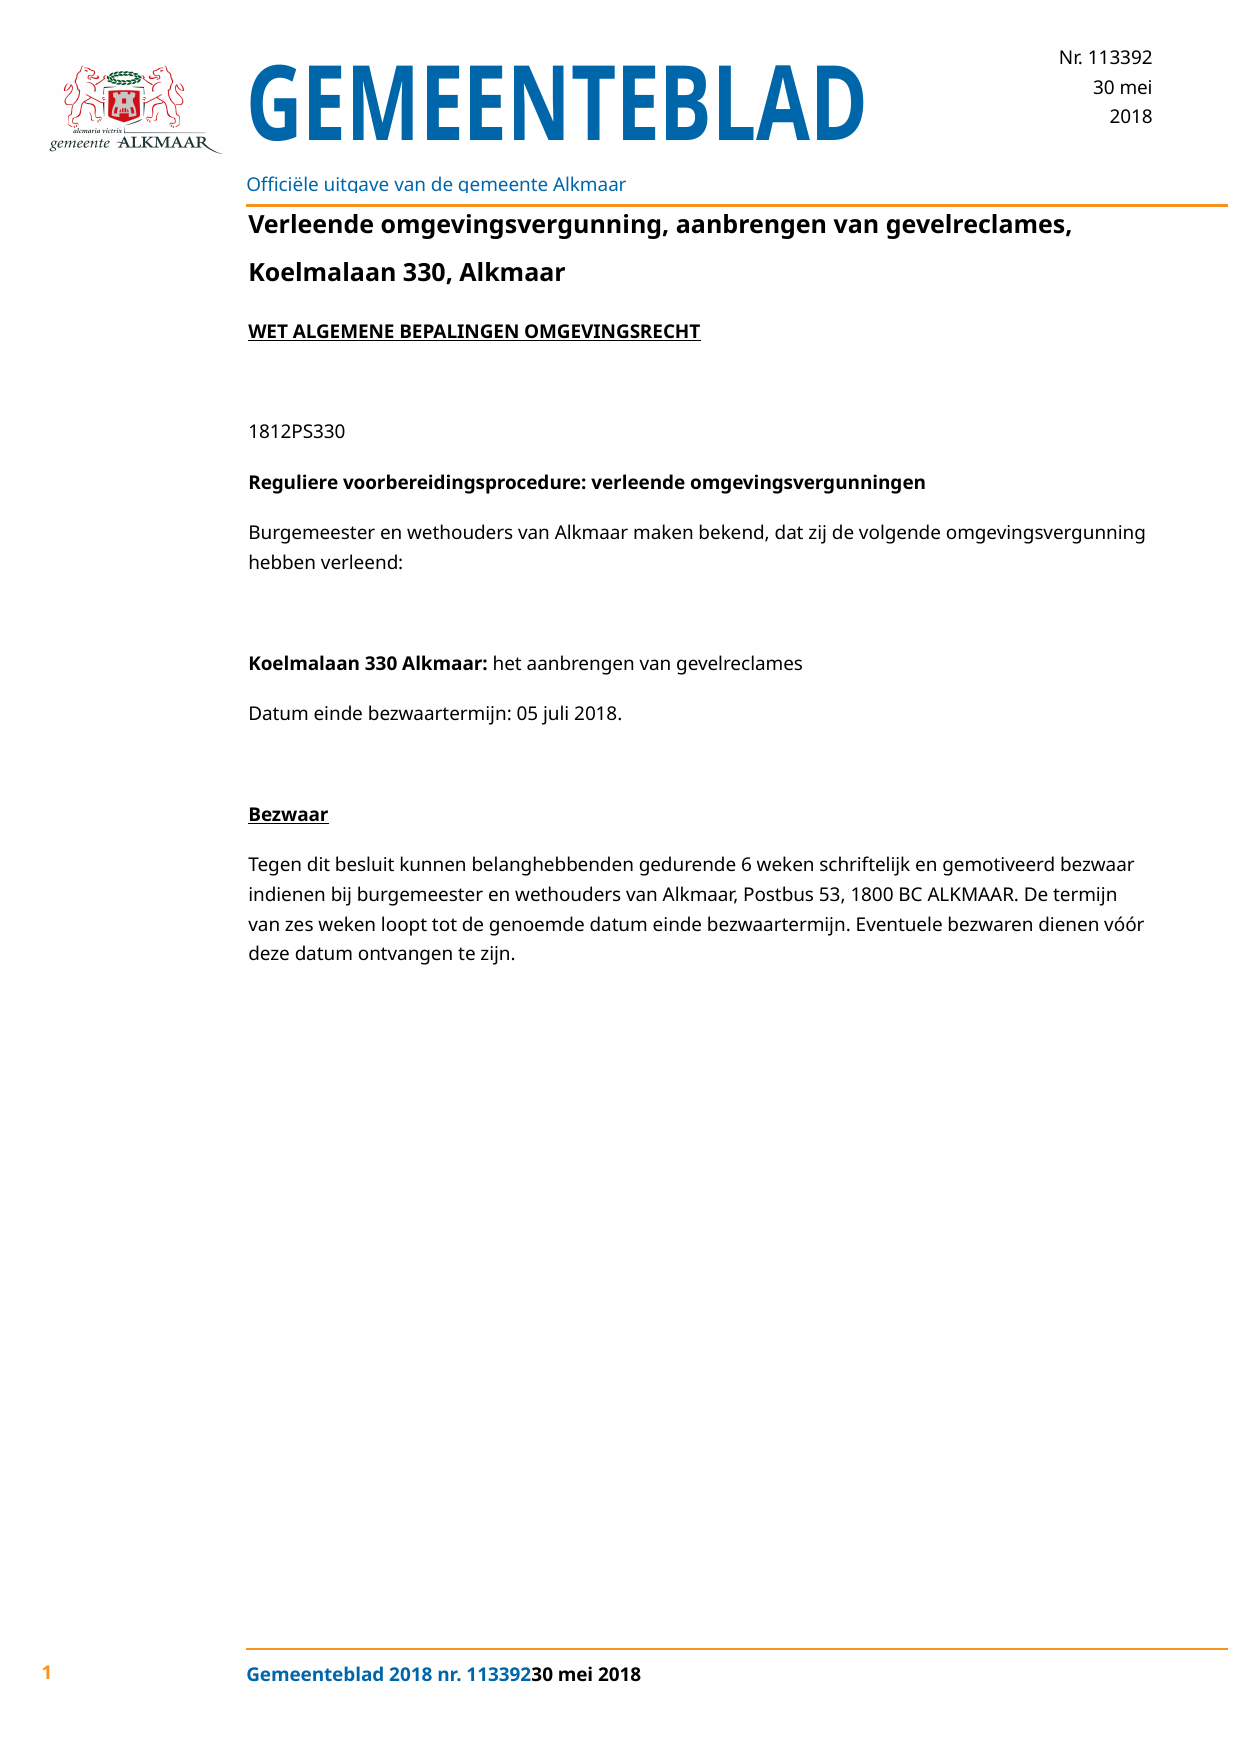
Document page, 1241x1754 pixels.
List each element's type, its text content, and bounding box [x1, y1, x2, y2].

text 1812PS330 [248, 419, 1152, 444]
text Tegen dit besluit kunnen belanghebbenden gedurende 6 weken schriftelijk en gemotiveerd bezwaar indienen bij burgemeester en wethouders van Alkmaar, Postbus 53, 1800 BC ALKMAAR. De termijn van zes weken loopt tot de genoemde datum einde bezwaartermijn. Eventuele bezwaren dienen vóór deze datum ontvangen te zijn. [248, 852, 1152, 966]
text Bezwaar [248, 801, 1152, 827]
text Reguliere voorbereidingsprocedure: verleende omgevingsvergunningen [248, 469, 1152, 495]
text Koelmalaan 330 Alkmaar: het aanbrengen van gevelreclames [248, 650, 1152, 676]
text Verleende omgevingsvergunning, aanbrengen van gevelreclames, Koelmalaan 330, Alkmaar [248, 207, 1152, 288]
text Burgemeester en wethouders van Alkmaar maken bekend, dat zij de volgende omgevingsvergunning hebben verleend: [248, 519, 1152, 575]
text Datum einde bezwaartermijn: 05 juli 2018. [248, 700, 1152, 726]
picture [41, 47, 231, 172]
text WET ALGEMENE BEPALINGEN OMGEVINGSRECHT [248, 318, 1152, 344]
